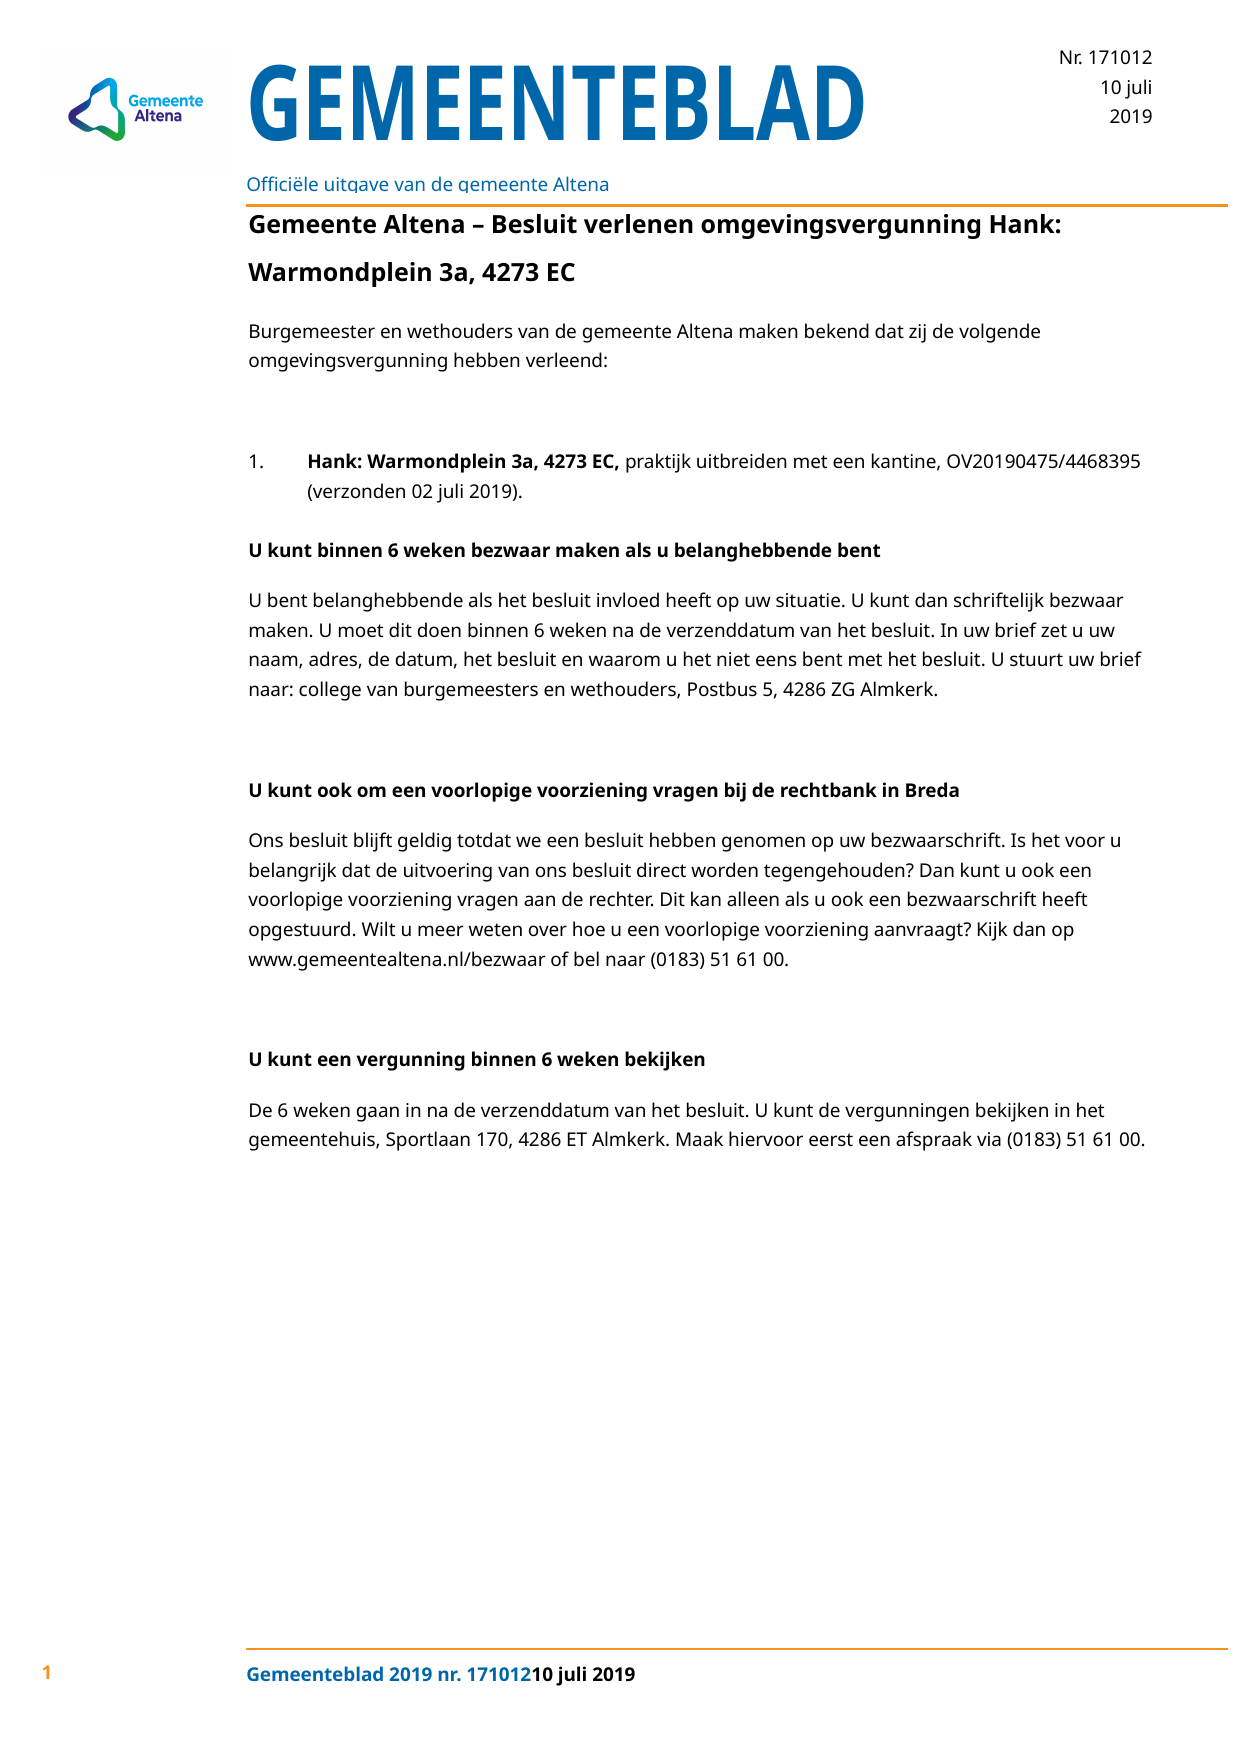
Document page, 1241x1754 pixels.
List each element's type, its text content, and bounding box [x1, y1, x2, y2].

text De 6 weken gaan in na de verzenddatum van het besluit. U kunt de vergunningen bekijken in het gemeentehuis, Sportlaan 170, 4286 ET Almkerk. Maak hiervoor eerst een afspraak via (0183) 51 61 00. [248, 1097, 1152, 1152]
text Ons besluit blijft geldig totdat we een besluit hebben genomen op uw bezwaarschrift. Is het voor u belangrijk dat de uitvoering van ons besluit direct worden tegengehouden? Dan kunt u ook een voorlopige voorziening vragen aan de rechter. Dit kan alleen als u ook een bezwaarschrift heeft opgestuurd. Wilt u meer weten over hoe u een voorlopige voorziening aanvraagt? Kijk dan op www.gemeentealtena.nl/bezwaar of bel naar (0183) 51 61 00. [248, 827, 1152, 972]
text U kunt een vergunning binnen 6 weken bekijken [248, 1047, 1152, 1072]
text Burgemeester en wethouders van de gemeente Altena maken bekend dat zij de volgende omgevingsvergunning hebben verleend: [248, 318, 1152, 373]
text U bent belanghebbende als het besluit invloed heeft op uw situatie. U kunt dan schriftelijk bezwaar maken. U moet dit doen binnen 6 weken na de verzenddatum van het besluit. In uw brief zet u uw naam, adres, de datum, het besluit en waarom u het niet eens bent met het besluit. U stuurt uw brief naar: college van burgemeesters en wethouders, Postbus 5, 4286 ZG Almkerk. [248, 587, 1152, 702]
picture [41, 47, 231, 172]
text U kunt ook om een voorlopige voorziening vragen bij de rechtbank in Breda [248, 777, 1152, 803]
list Hank: Warmondplein 3a, 4273 EC, praktijk uitbreiden met een kantine, OV20190475/4468395 (verzonden 02 juli 2019). [248, 448, 1152, 504]
text Gemeente Altena – Besluit verlenen omgevingsvergunning Hank: Warmondplein 3a, 4273 EC [248, 207, 1152, 288]
text U kunt binnen 6 weken bezwaar maken als u belanghebbende bent [248, 537, 1152, 563]
